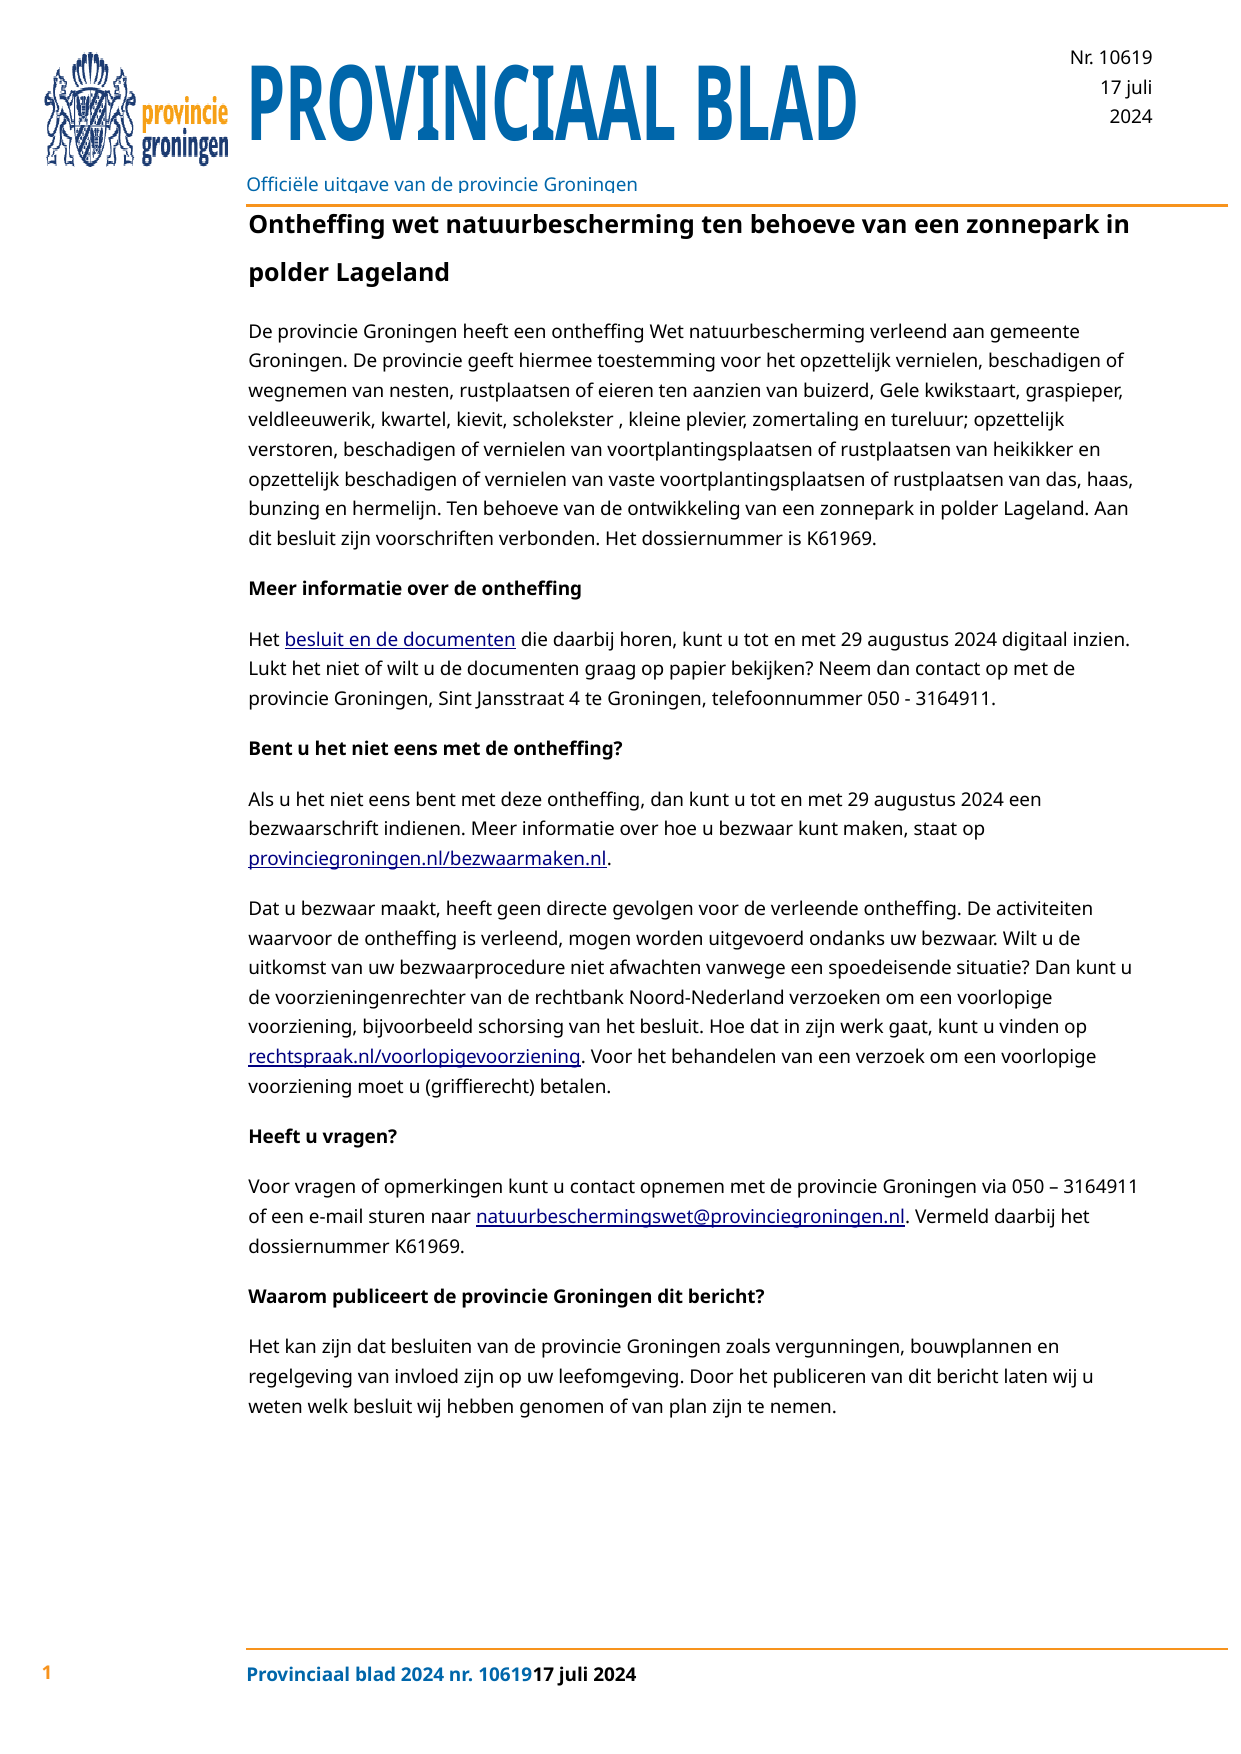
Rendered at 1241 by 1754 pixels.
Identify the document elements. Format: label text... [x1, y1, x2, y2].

text Meer informatie over de ontheffing [248, 575, 1152, 601]
picture [41, 47, 231, 172]
text Het kan zijn dat besluiten van de provincie Groningen zoals vergunningen, bouwplannen en regelgeving van invloed zijn op uw leefomgeving. Door het publiceren van dit bericht laten wij u weten welk besluit wij hebben genomen of van plan zijn te nemen. [248, 1334, 1152, 1419]
text Bent u het niet eens met de ontheffing? [248, 735, 1152, 761]
text Dat u bezwaar maakt, heeft geen directe gevolgen voor de verleende ontheffing. De activiteiten waarvoor de ontheffing is verleend, mogen worden uitgevoerd ondanks uw bezwaar. Wilt u de uitkomst van uw bezwaarprocedure niet afwachten vanwege een spoedeisende situatie? Dan kunt u de voorzieningenrechter van de rechtbank Noord-Nederland verzoeken om een voorlopige voorziening, bijvoorbeeld schorsing van het besluit. Hoe dat in zijn werk gaat, kunt u vinden op rechtspraak.nl/voorlopigevoorziening. Voor het behandelen van een verzoek om een voorlopige voorziening moet u (griffierecht) betalen. [248, 895, 1152, 1099]
text Voor vragen of opmerkingen kunt u contact opnemen met de provincie Groningen via 050 – 3164911 of een e-mail sturen naar natuurbeschermingswet@provinciegroningen.nl. Vermeld daarbij het dossiernummer K61969. [248, 1174, 1152, 1259]
text De provincie Groningen heeft een ontheffing Wet natuurbescherming verleend aan gemeente Groningen. De provincie geeft hiermee toestemming voor het opzettelijk vernielen, beschadigen of wegnemen van nesten, rustplaatsen of eieren ten aanzien van buizerd, Gele kwikstaart, graspieper, veldleeuwerik, kwartel, kievit, scholekster , kleine plevier, zomertaling en tureluur; opzettelijk verstoren, beschadigen of vernielen van voortplantingsplaatsen of rustplaatsen van heikikker en opzettelijk beschadigen of vernielen van vaste voortplantingsplaatsen of rustplaatsen van das, haas, bunzing en hermelijn. Ten behoeve van de ontwikkeling van een zonnepark in polder Lageland. Aan dit besluit zijn voorschriften verbonden. Het dossiernummer is K61969. [248, 318, 1152, 551]
text Heeft u vragen? [248, 1123, 1152, 1149]
text Als u het niet eens bent met deze ontheffing, dan kunt u tot en met 29 augustus 2024 een bezwaarschrift indienen. Meer informatie over hoe u bezwaar kunt maken, staat op provinciegroningen.nl/bezwaarmaken.nl. [248, 786, 1152, 871]
text Waarom publiceert de provincie Groningen dit bericht? [248, 1283, 1152, 1309]
text Ontheffing wet natuurbescherming ten behoeve van een zonnepark in polder Lageland [248, 207, 1152, 288]
text Het besluit en de documenten die daarbij horen, kunt u tot en met 29 augustus 2024 digitaal inzien. Lukt het niet of wilt u de documenten graag op papier bekijken? Neem dan contact op met de provincie Groningen, Sint Jansstraat 4 te Groningen, telefoonnummer 050 - 3164911. [248, 626, 1152, 711]
